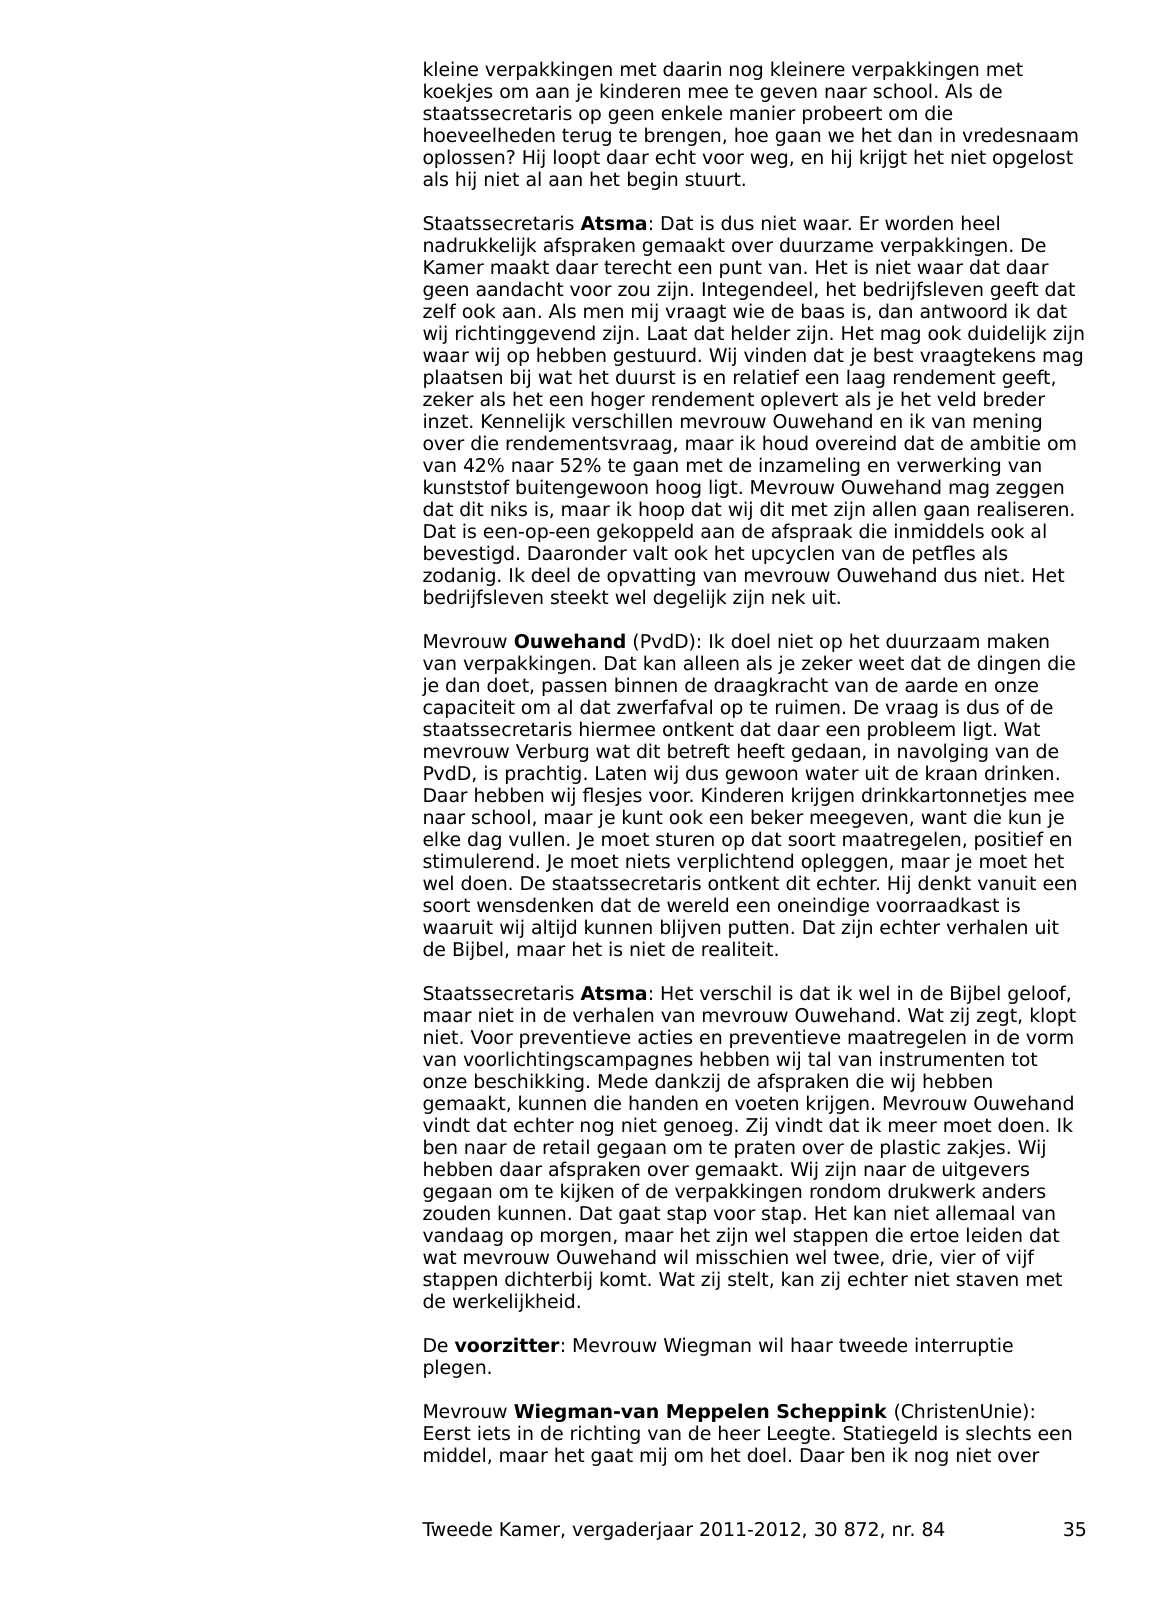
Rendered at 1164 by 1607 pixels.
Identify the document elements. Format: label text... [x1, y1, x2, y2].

text kleine verpakkingen met daarin nog kleinere verpakkingen met koekjes om aan je kinderen mee te geven naar school. Als de staatssecretaris op geen enkele manier probeert om die hoeveelheden terug te brengen, hoe gaan we het dan in vredesnaam oplossen? Hij loopt daar echt voor weg, en hij krijgt het niet opgelost als hij niet al aan het begin stuurt. [422, 59, 1087, 191]
text Staatssecretaris Atsma: Dat is dus niet waar. Er worden heel nadrukkelijk afspraken gemaakt over duurzame verpakkingen. De Kamer maakt daar terecht een punt van. Het is niet waar dat daar geen aandacht voor zou zijn. Integendeel, het bedrijfsleven geeft dat zelf ook aan. Als men mij vraagt wie de baas is, dan antwoord ik dat wij richtinggevend zijn. Laat dat helder zijn. Het mag ook duidelijk zijn waar wij op hebben gestuurd. Wij vinden dat je best vraagtekens mag plaatsen bij wat het duurst is en relatief een laag rendement geeft, zeker als het een hoger rendement oplevert als je het veld breder inzet. Kennelijk verschillen mevrouw Ouwehand en ik van mening over die rendementsvraag, maar ik houd overeind dat de ambitie om van 42% naar 52% te gaan met de inzameling en verwerking van kunststof buitengewoon hoog ligt. Mevrouw Ouwehand mag zeggen dat dit niks is, maar ik hoop dat wij dit met zijn allen gaan realiseren. Dat is een-op-een gekoppeld aan de afspraak die inmiddels ook al bevestigd. Daaronder valt ook het upcyclen van de petfles als zodanig. Ik deel de opvatting van mevrouw Ouwehand dus niet. Het bedrijfsleven steekt wel degelijk zijn nek uit. [422, 213, 1087, 609]
text Mevrouw Wiegman-van Meppelen Scheppink (ChristenUnie): Eerst iets in de richting van de heer Leegte. Statiegeld is slechts een middel, maar het gaat mij om het doel. Daar ben ik nog niet over [422, 1401, 1087, 1467]
text De voorzitter: Mevrouw Wiegman wil haar tweede interruptie plegen. [422, 1335, 1087, 1379]
text Staatssecretaris Atsma: Het verschil is dat ik wel in de Bijbel geloof, maar niet in de verhalen van mevrouw Ouwehand. Wat zij zegt, klopt niet. Voor preventieve acties en preventieve maatregelen in de vorm van voorlichtingscampagnes hebben wij tal van instrumenten tot onze beschikking. Mede dankzij de afspraken die wij hebben gemaakt, kunnen die handen en voeten krijgen. Mevrouw Ouwehand vindt dat echter nog niet genoeg. Zij vindt dat ik meer moet doen. Ik ben naar de retail gegaan om te praten over de plastic zakjes. Wij hebben daar afspraken over gemaakt. Wij zijn naar de uitgevers gegaan om te kijken of de verpakkingen rondom drukwerk anders zouden kunnen. Dat gaat stap voor stap. Het kan niet allemaal van vandaag op morgen, maar het zijn wel stappen die ertoe leiden dat wat mevrouw Ouwehand wil misschien wel twee, drie, vier of vijf stappen dichterbij komt. Wat zij stelt, kan zij echter niet staven met de werkelijkheid. [422, 983, 1087, 1312]
text Mevrouw Ouwehand (PvdD): Ik doel niet op het duurzaam maken van verpakkingen. Dat kan alleen als je zeker weet dat de dingen die je dan doet, passen binnen de draagkracht van de aarde en onze capaciteit om al dat zwerfafval op te ruimen. De vraag is dus of de staatssecretaris hiermee ontkent dat daar een probleem ligt. Wat mevrouw Verburg wat dit betreft heeft gedaan, in navolging van de PvdD, is prachtig. Laten wij dus gewoon water uit de kraan drinken. Daar hebben wij flesjes voor. Kinderen krijgen drinkkartonnetjes mee naar school, maar je kunt ook een beker meegeven, want die kun je elke dag vullen. Je moet sturen op dat soort maatregelen, positief en stimulerend. Je moet niets verplichtend opleggen, maar je moet het wel doen. De staatssecretaris ontkent dit echter. Hij denkt vanuit een soort wensdenken dat de wereld een oneindige voorraadkast is waaruit wij altijd kunnen blijven putten. Dat zijn echter verhalen uit de Bijbel, maar het is niet de realiteit. [422, 631, 1087, 961]
